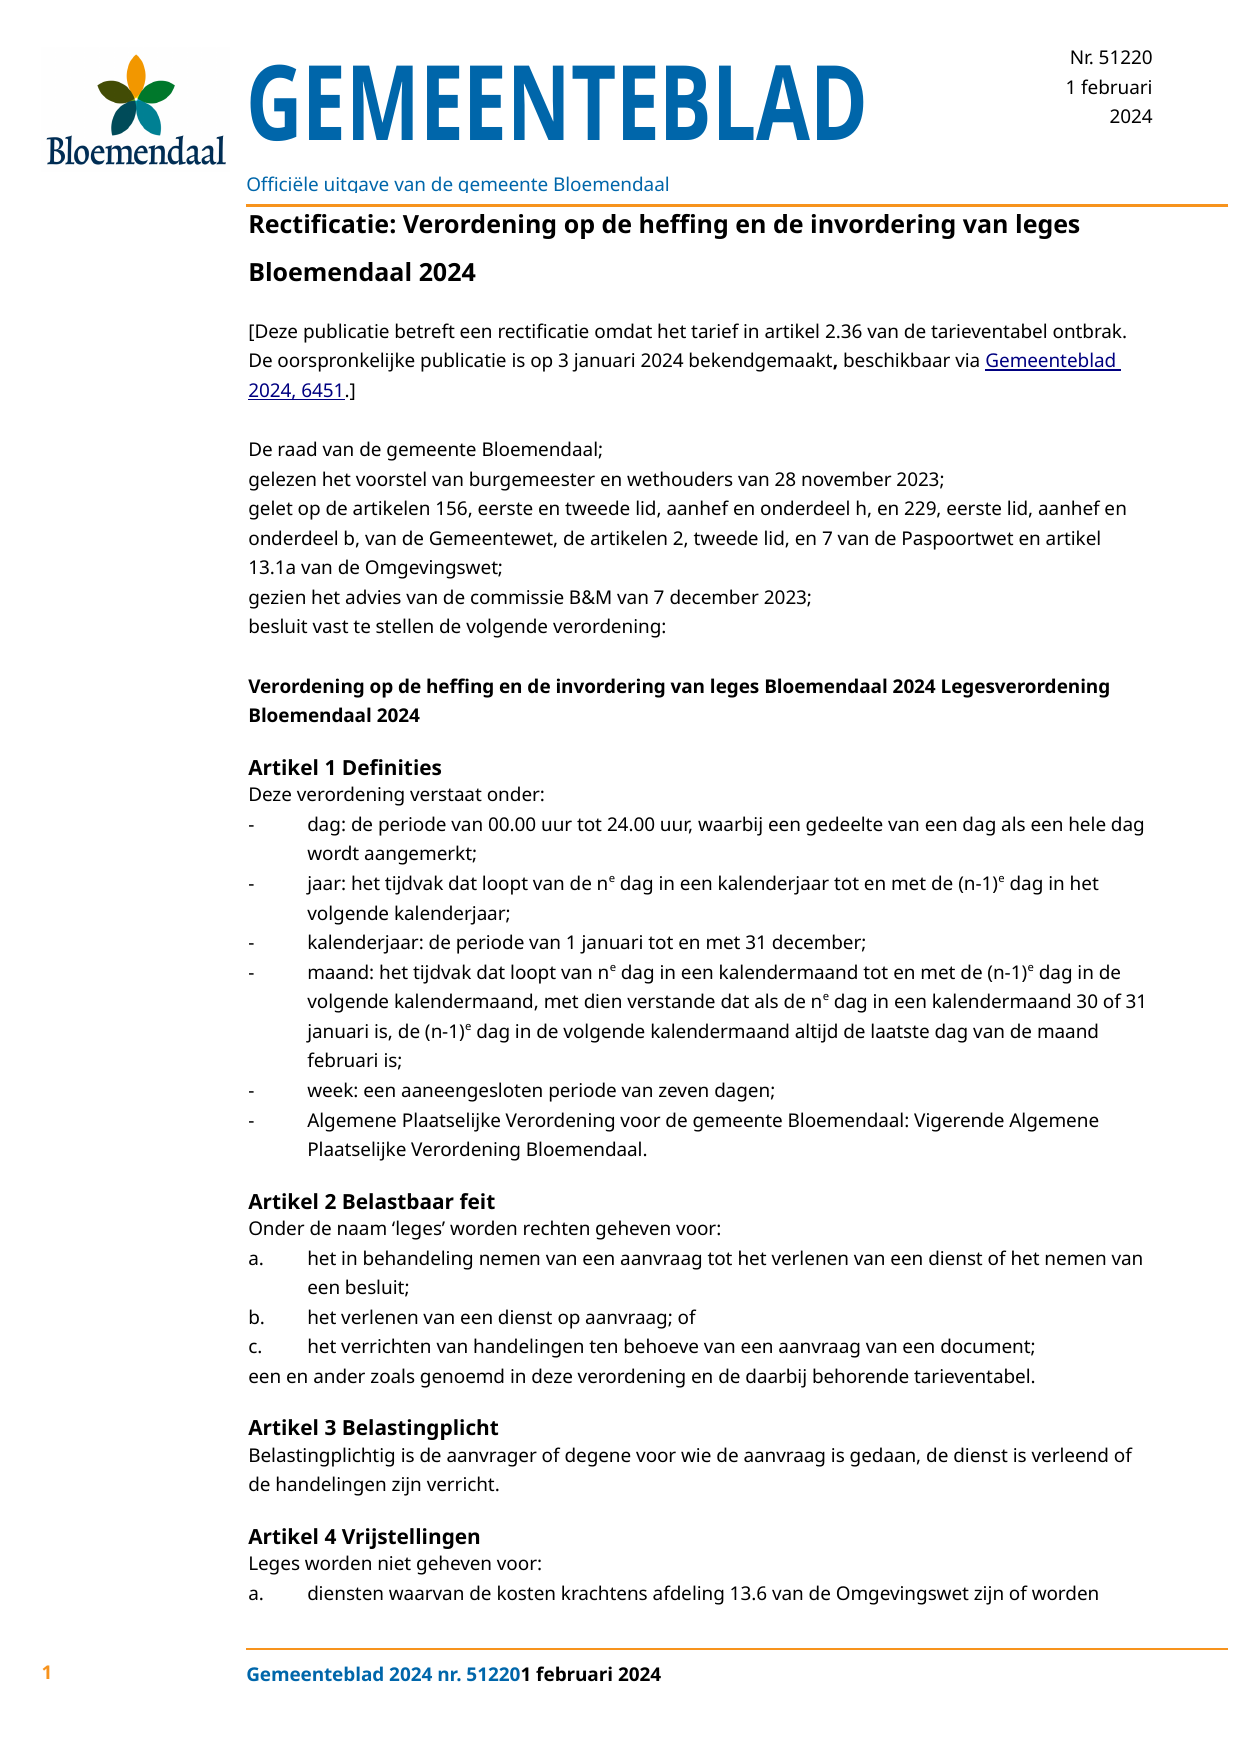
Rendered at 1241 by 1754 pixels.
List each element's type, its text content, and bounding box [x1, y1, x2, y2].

list kalenderjaar: de periode van 1 januari tot en met 31 december; [248, 929, 1152, 955]
text [Deze publicatie betreft een rectificatie omdat het tarief in artikel 2.36 van de tarieventabel ontbrak. De oorspronkelijke publicatie is op 3 januari 2024 bekendgemaakt, beschikbaar via Gemeenteblad 2024, 6451.] [248, 318, 1152, 403]
text Artikel 3 Belastingplicht [248, 1413, 1152, 1442]
text besluit vast te stellen de volgende verordening: [248, 614, 1152, 639]
list het in behandeling nemen van een aanvraag tot het verlenen van een dienst of het nemen van een besluit; [248, 1245, 1152, 1300]
text Deze verordening verstaat onder: [248, 781, 1152, 807]
list diensten waarvan de kosten krachtens afdeling 13.6 van de Omgevingswet zijn of worden [248, 1580, 1152, 1606]
list dag: de periode van 00.00 uur tot 24.00 uur, waarbij een gedeelte van een dag als een hele dag wordt aangemerkt; [248, 811, 1152, 866]
text Leges worden niet geheven voor: [248, 1550, 1152, 1576]
picture [41, 47, 231, 172]
list het verrichten van handelingen ten behoeve van een aanvraag van een document; [248, 1333, 1152, 1359]
text gezien het advies van de commissie B&M van 7 december 2023; [248, 584, 1152, 610]
list week: een aaneengesloten periode van zeven dagen; [248, 1077, 1152, 1103]
list maand: het tijdvak dat loopt van ne dag in een kalendermaand tot en met de (n-1)e dag in de volgende kalendermaand, met dien verstande dat als de ne dag in een kalendermaand 30 of 31 januari is, de (n-1)e dag in de volgende kalendermaand altijd de laatste dag van de maand februari is; [248, 959, 1152, 1073]
text Onder de naam ‘leges’ worden rechten geheven voor: [248, 1215, 1152, 1241]
text een en ander zoals genoemd in deze verordening en de daarbij behorende tarieventabel. [248, 1363, 1152, 1389]
text Belastingplichtig is de aanvrager of degene voor wie de aanvraag is gedaan, de dienst is verleend of de handelingen zijn verricht. [248, 1442, 1152, 1497]
text Artikel 1 Definities [248, 753, 1152, 781]
text gelezen het voorstel van burgemeester en wethouders van 28 november 2023; [248, 466, 1152, 492]
list het verlenen van een dienst op aanvraag; of [248, 1304, 1152, 1330]
text De raad van de gemeente Bloemendaal; [248, 436, 1152, 462]
text gelet op de artikelen 156, eerste en tweede lid, aanhef en onderdeel h, en 229, eerste lid, aanhef en onderdeel b, van de Gemeentewet, de artikelen 2, tweede lid, en 7 van de Paspoortwet en artikel 13.1a van de Omgevingswet; [248, 495, 1152, 580]
text Rectificatie: Verordening op de heffing en de invordering van leges Bloemendaal 2024 [248, 207, 1152, 288]
text Artikel 2 Belastbaar feit [248, 1187, 1152, 1215]
list jaar: het tijdvak dat loopt van de ne dag in een kalenderjaar tot en met de (n-1)e dag in het volgende kalenderjaar; [248, 870, 1152, 925]
list Algemene Plaatselijke Verordening voor de gemeente Bloemendaal: Vigerende Algemene Plaatselijke Verordening Bloemendaal. [248, 1107, 1152, 1162]
text Artikel 4 Vrijstellingen [248, 1522, 1152, 1550]
text Verordening op de heffing en de invordering van leges Bloemendaal 2024 Legesverordening Bloemendaal 2024 [248, 673, 1152, 728]
